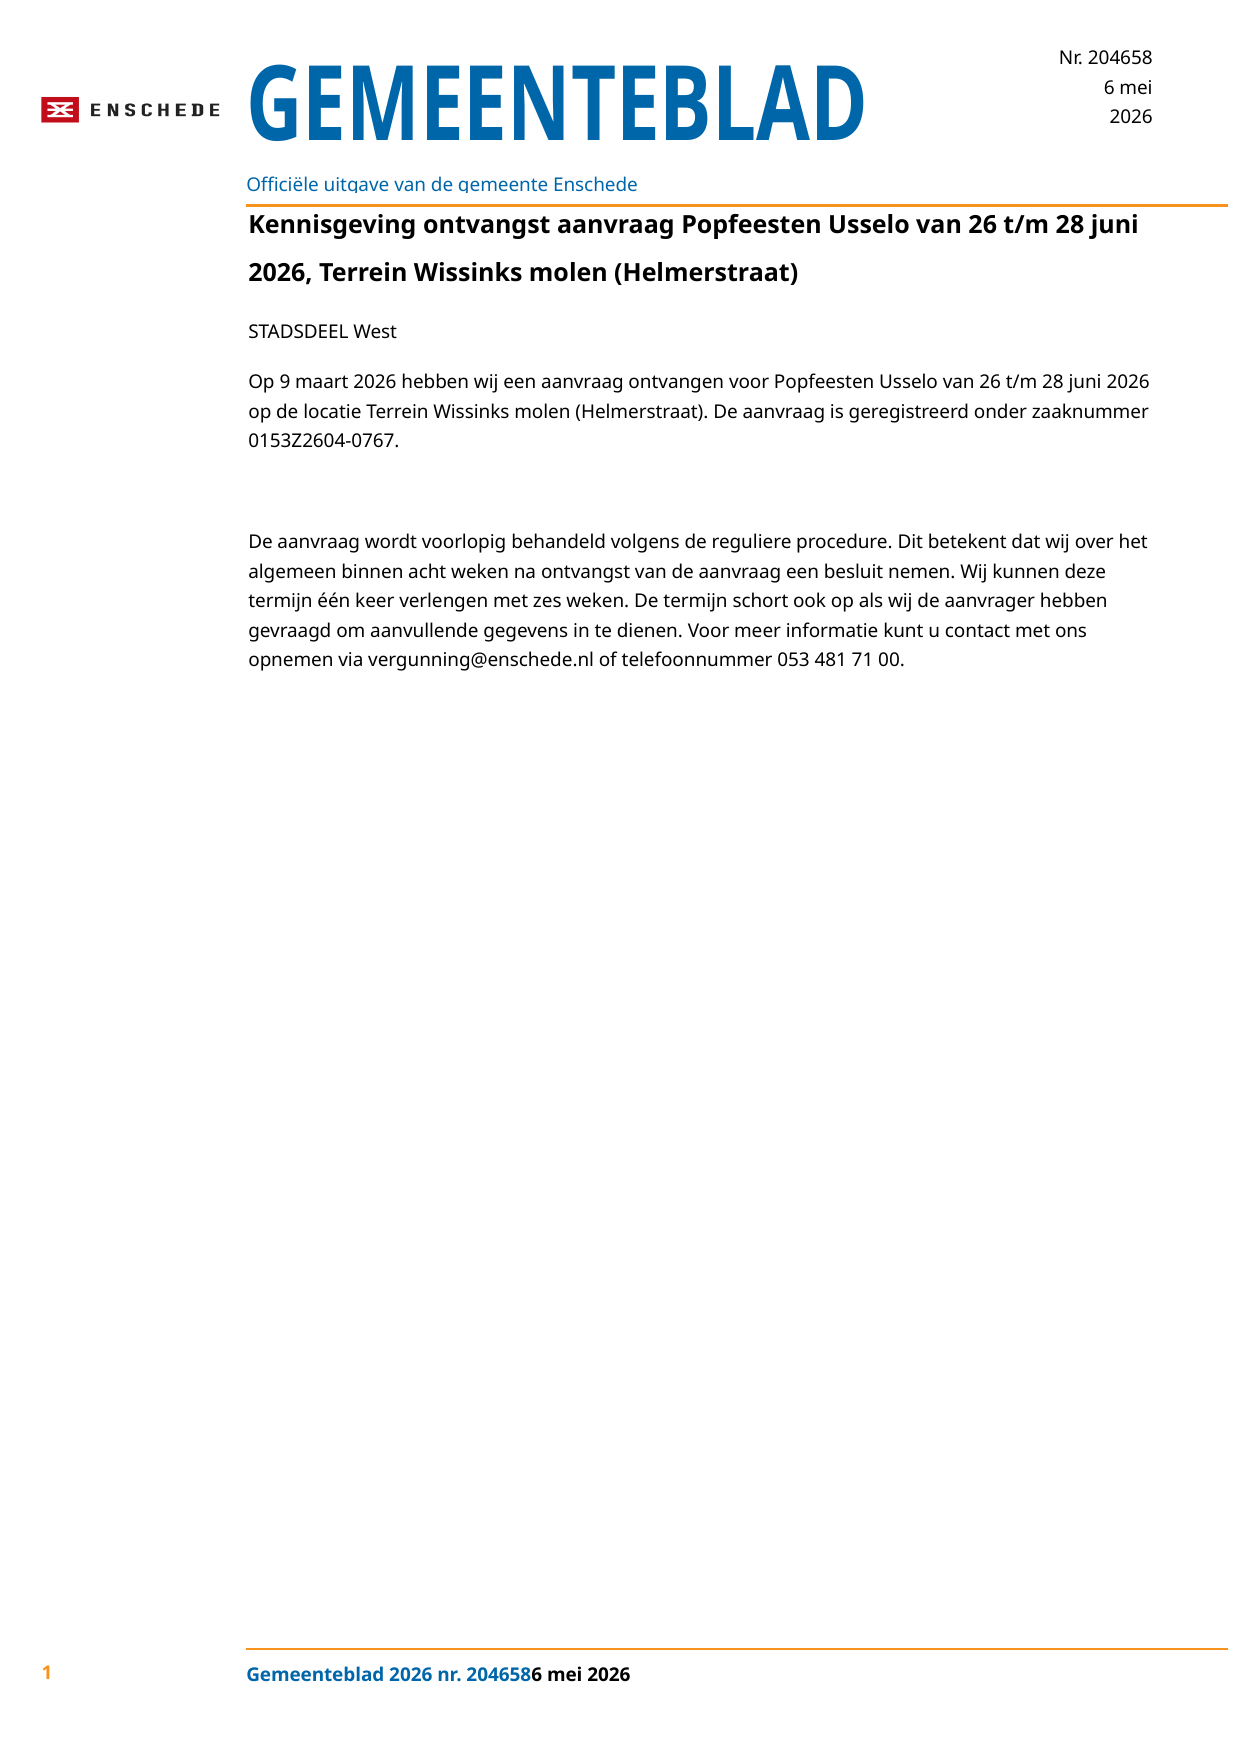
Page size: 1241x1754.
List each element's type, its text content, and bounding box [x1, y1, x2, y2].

text STADSDEEL West [248, 318, 1152, 344]
text Kennisgeving ontvangst aanvraag Popfeesten Usselo van 26 t/m 28 juni 2026, Terrein Wissinks molen (Helmerstraat) [248, 207, 1152, 288]
text De aanvraag wordt voorlopig behandeld volgens de reguliere procedure. Dit betekent dat wij over het algemeen binnen acht weken na ontvangst van de aanvraag een besluit nemen. Wij kunnen deze termijn één keer verlengen met zes weken. De termijn schort ook op als wij de aanvrager hebben gevraagd om aanvullende gegevens in te dienen. Voor meer informatie kunt u contact met ons opnemen via vergunning@enschede.nl of telefoonnummer 053 481 71 00. [248, 528, 1152, 672]
picture [41, 47, 231, 172]
text Op 9 maart 2026 hebben wij een aanvraag ontvangen voor Popfeesten Usselo van 26 t/m 28 juni 2026 op de locatie Terrein Wissinks molen (Helmerstraat). De aanvraag is geregistreerd onder zaaknummer 0153Z2604-0767. [248, 368, 1152, 453]
